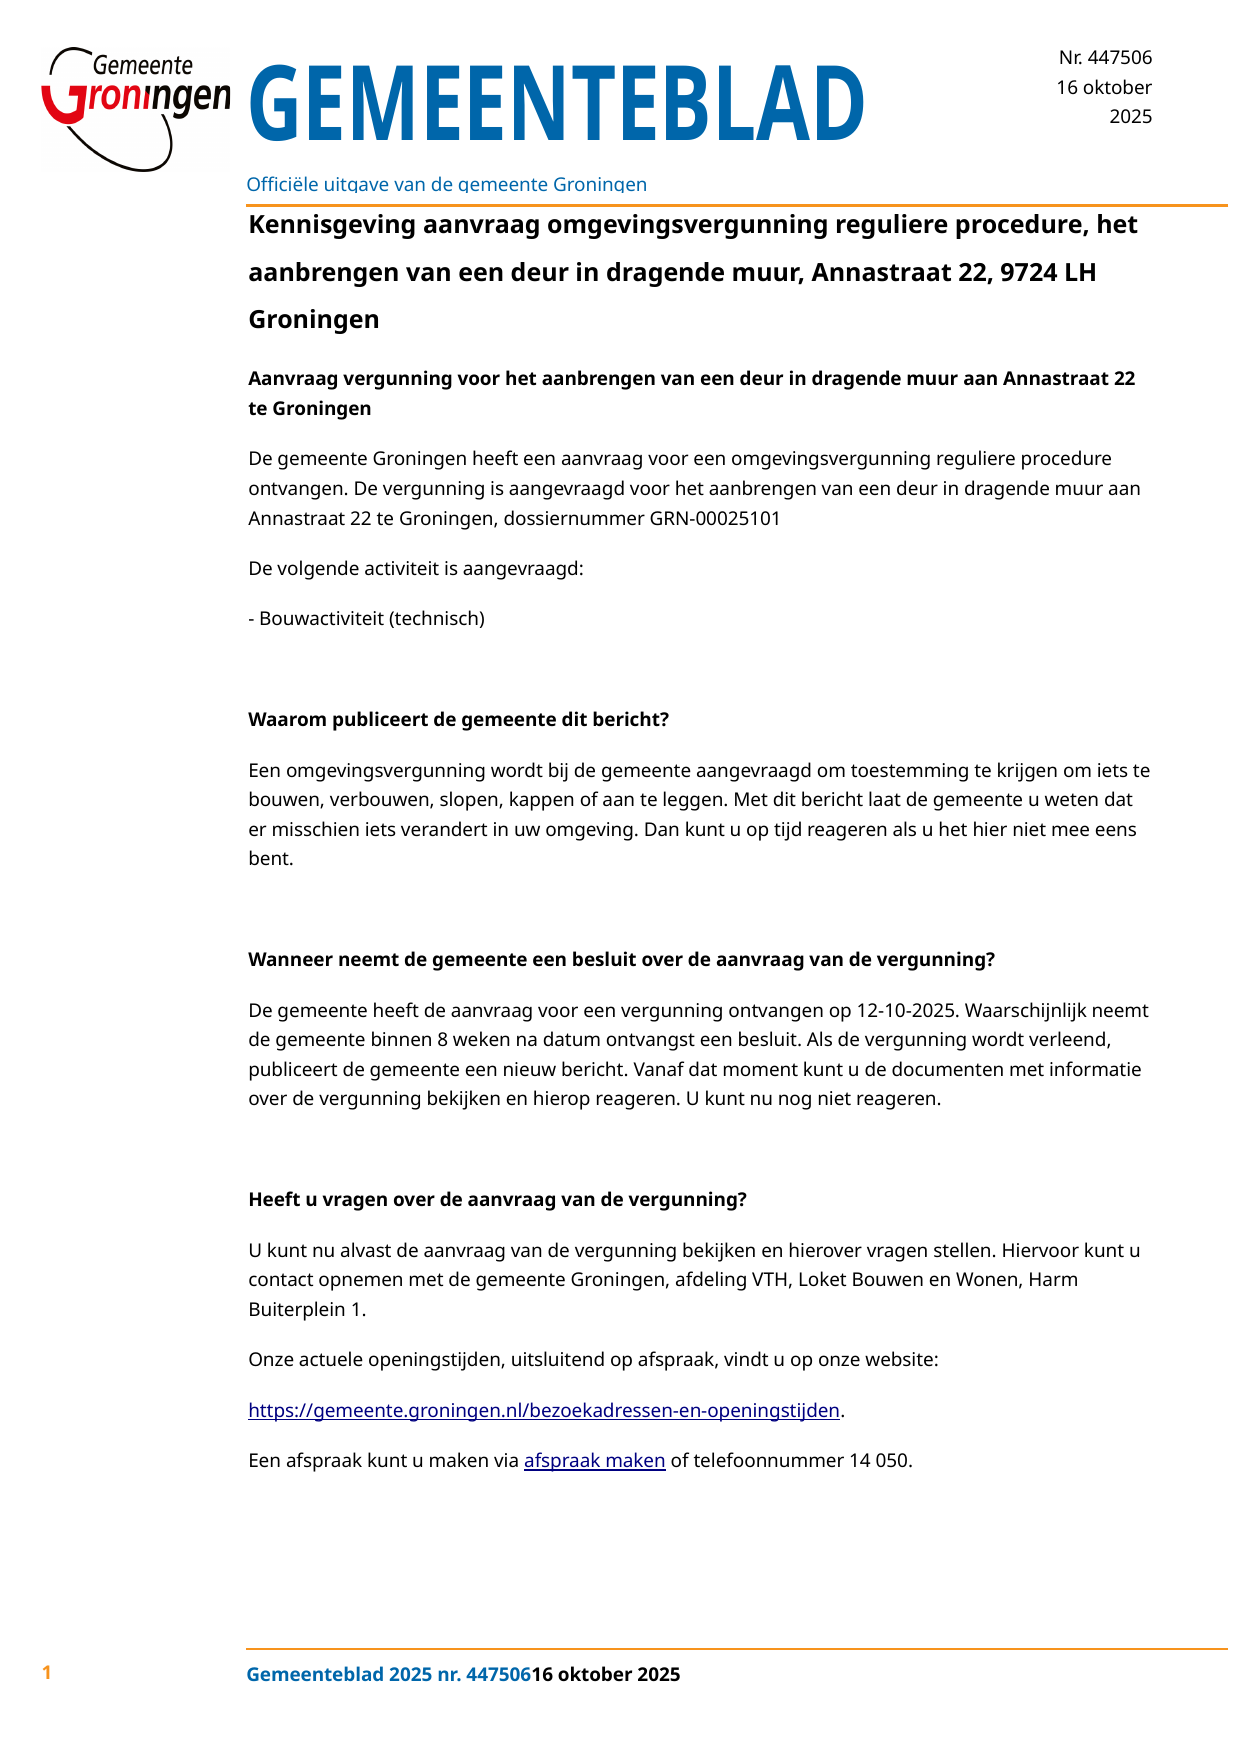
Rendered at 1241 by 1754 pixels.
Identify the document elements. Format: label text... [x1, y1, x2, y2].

text Een afspraak kunt u maken via afspraak maken of telefoonnummer 14 050. [248, 1447, 1152, 1473]
text U kunt nu alvast de aanvraag van de vergunning bekijken en hierover vragen stellen. Hiervoor kunt u contact opnemen met de gemeente Groningen, afdeling VTH, Loket Bouwen en Wonen, Harm Buiterplein 1. [248, 1237, 1152, 1322]
text De gemeente Groningen heeft een aanvraag voor een omgevingsvergunning reguliere procedure ontvangen. De vergunning is aangevraagd voor het aanbrengen van een deur in dragende muur aan Annastraat 22 te Groningen, dossiernummer GRN-00025101 [248, 446, 1152, 530]
text Wanneer neemt de gemeente een besluit over de aanvraag van de vergunning? [248, 946, 1152, 972]
picture [41, 47, 231, 172]
text Onze actuele openingstijden, uitsluitend op afspraak, vindt u op onze website: [248, 1346, 1152, 1372]
text De volgende activiteit is aangevraagd: [248, 555, 1152, 581]
text Heeft u vragen over de aanvraag van de vergunning? [248, 1186, 1152, 1212]
text De gemeente heeft de aanvraag voor een vergunning ontvangen op 12-10-2025. Waarschijnlijk neemt de gemeente binnen 8 weken na datum ontvangst een besluit. Als de vergunning wordt verleend, publiceert de gemeente een nieuw bericht. Vanaf dat moment kunt u de documenten met informatie over de vergunning bekijken en hierop reageren. U kunt nu nog niet reageren. [248, 997, 1152, 1111]
text - Bouwactiviteit (technisch) [248, 606, 1152, 631]
text Een omgevingsvergunning wordt bij de gemeente aangevraagd om toestemming te krijgen om iets te bouwen, verbouwen, slopen, kappen of aan te leggen. Met dit bericht laat de gemeente u weten dat er misschien iets verandert in uw omgeving. Dan kunt u op tijd reageren als u het hier niet mee eens bent. [248, 757, 1152, 871]
text Kennisgeving aanvraag omgevingsvergunning reguliere procedure, het aanbrengen van een deur in dragende muur, Annastraat 22, 9724 LH Groningen [248, 207, 1152, 336]
text Waarom publiceert de gemeente dit bericht? [248, 706, 1152, 732]
text https://gemeente.groningen.nl/bezoekadressen-en-openingstijden. [248, 1397, 1152, 1422]
text Aanvraag vergunning voor het aanbrengen van een deur in dragende muur aan Annastraat 22 te Groningen [248, 366, 1152, 421]
